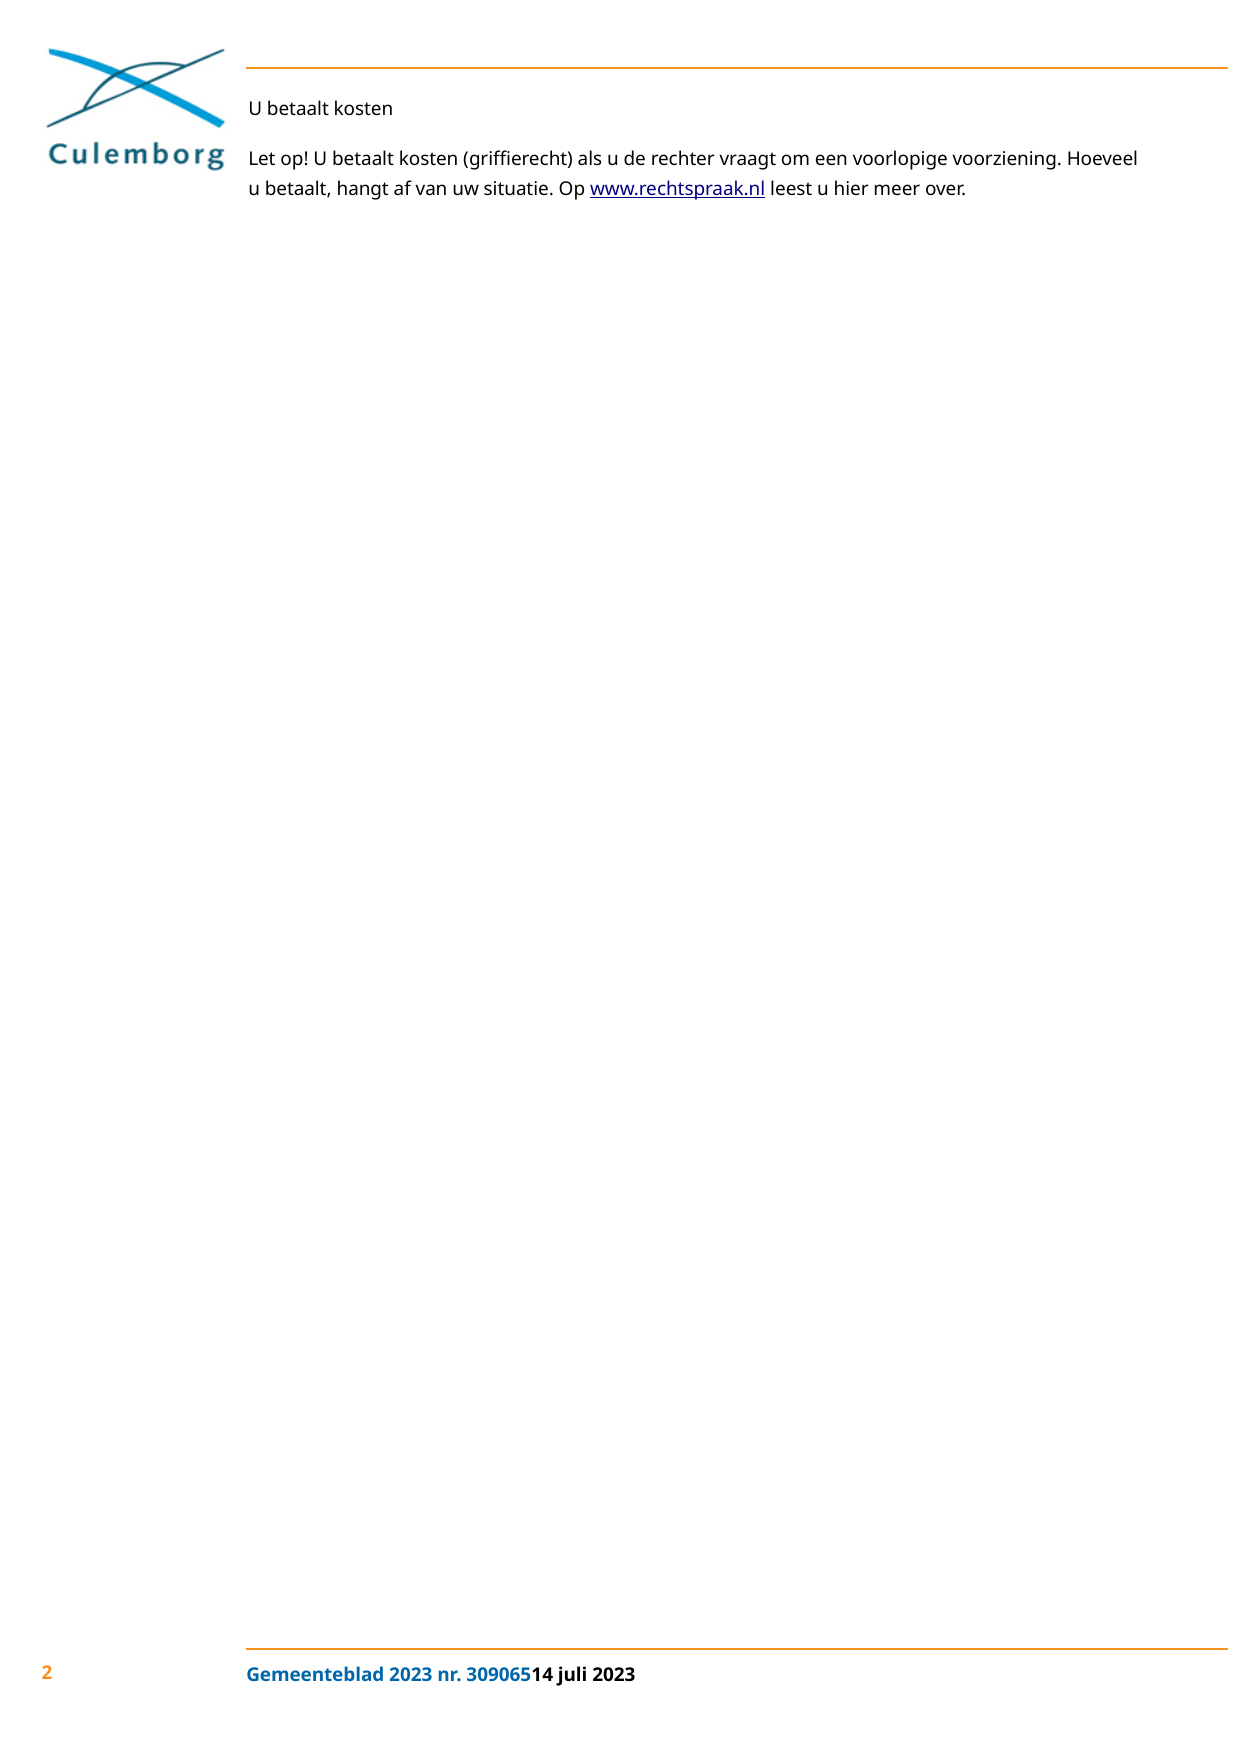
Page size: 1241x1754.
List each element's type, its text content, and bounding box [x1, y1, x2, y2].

text U betaalt kosten [248, 95, 1152, 121]
picture [41, 47, 231, 172]
text Let op! U betaalt kosten (griffierecht) als u de rechter vraagt om een voorlopige voorziening. Hoeveel u betaalt, hangt af van uw situatie. Op www.rechtspraak.nl leest u hier meer over. [248, 145, 1152, 201]
